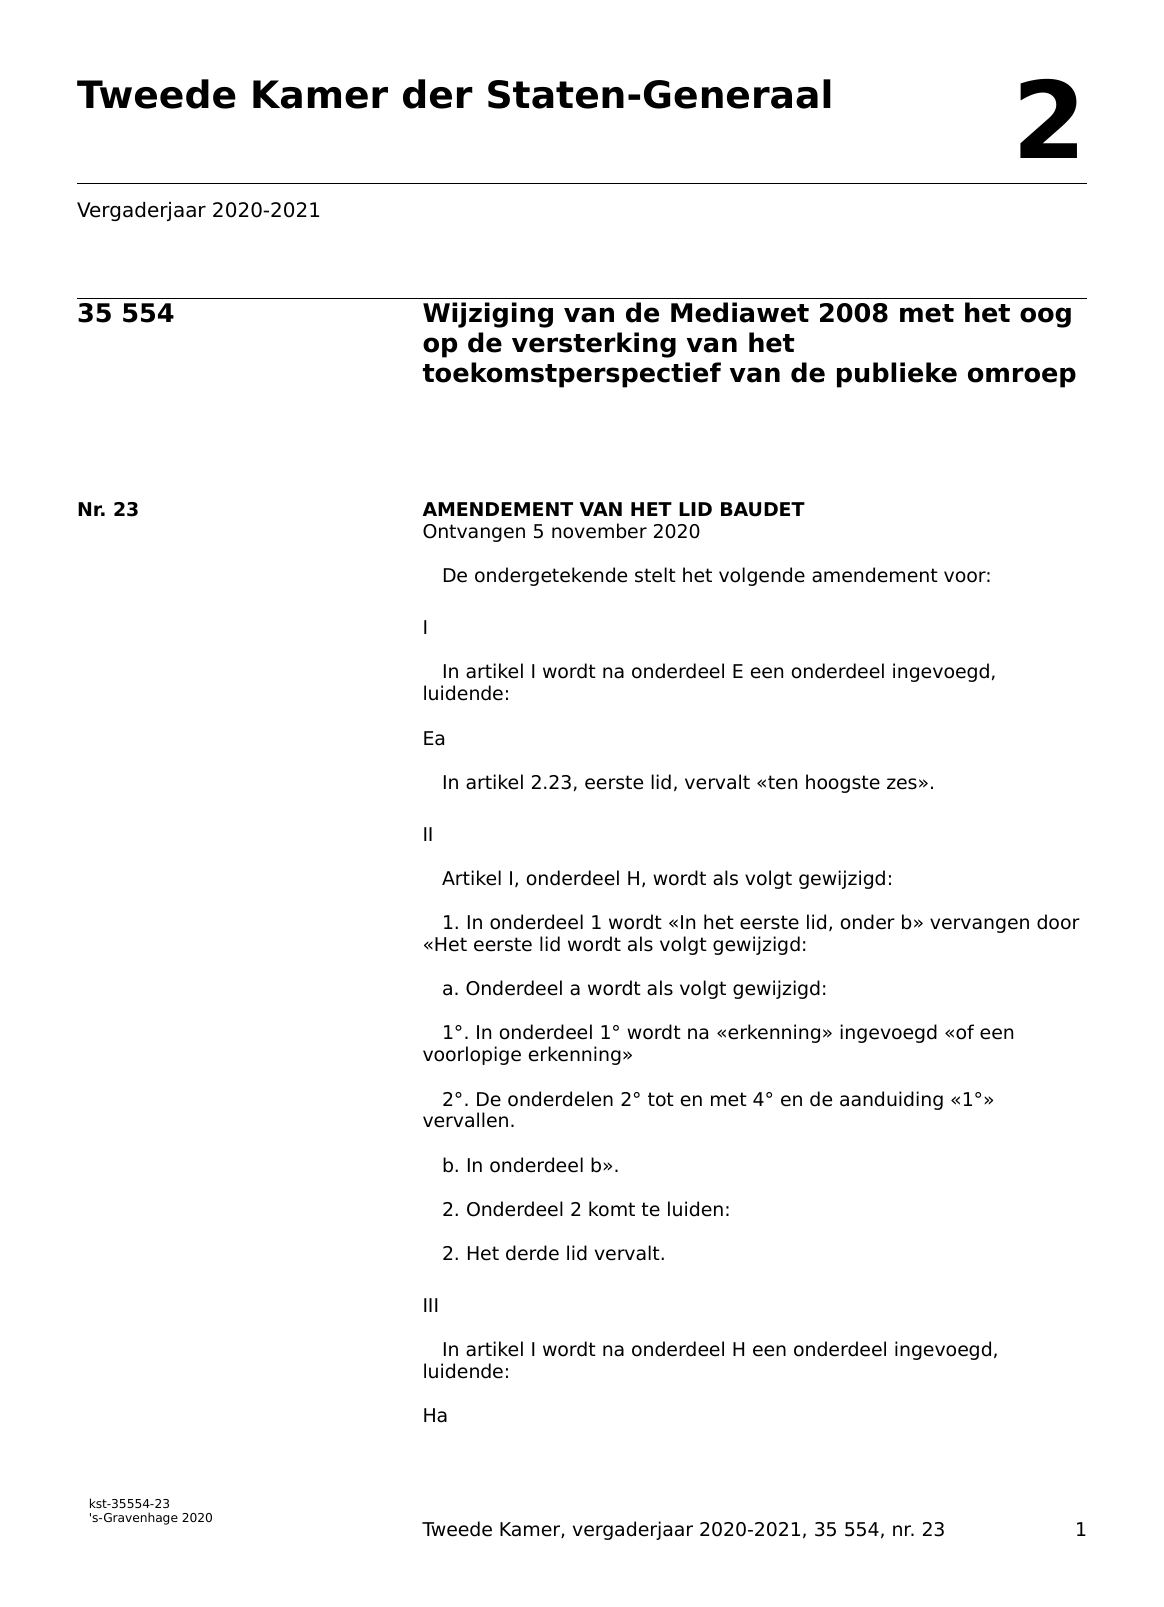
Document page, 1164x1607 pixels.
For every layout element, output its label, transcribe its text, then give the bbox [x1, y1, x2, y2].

text In artikel I wordt na onderdeel H een onderdeel ingevoegd, luidende: [422, 1339, 1087, 1383]
text In artikel 2.23, eerste lid, vervalt «ten hoogste zes». [422, 772, 1087, 794]
text b. In onderdeel b». [422, 1154, 1087, 1177]
subtitle III [422, 1295, 1087, 1317]
text Ha [422, 1405, 1087, 1427]
text 's-Gravenhage 2020 [88, 1511, 323, 1525]
table_header 2 [886, 59, 1087, 183]
text Artikel I, onderdeel H, wordt als volgt gewijzigd: [422, 868, 1087, 890]
text Ontvangen 5 november 2020 [422, 521, 1087, 543]
text 2. Onderdeel 2 komt te luiden: [422, 1199, 1087, 1221]
text kst-35554-23 [88, 1497, 323, 1511]
text De ondergetekende stelt het volgende amendement voor: [422, 565, 1087, 587]
table_header Tweede Kamer der Staten-Generaal [77, 59, 886, 183]
text 1°. In onderdeel 1° wordt na «erkenning» ingevoegd «of een voorlopige erkenning» [422, 1022, 1087, 1066]
subtitle Nr. 23 AMENDEMENT VAN HET LID BAUDET [77, 499, 1087, 521]
text Ea [422, 727, 1087, 749]
subtitle 35 554 Wijziging van de Mediawet 2008 met het oog op de versterking van het toekomstperspectief van de publieke omroep [77, 299, 1087, 388]
text In artikel I wordt na onderdeel E een onderdeel ingevoegd, luidende: [422, 661, 1087, 705]
subtitle II [422, 824, 1087, 846]
text 2. Het derde lid vervalt. [422, 1243, 1087, 1265]
text a. Onderdeel a wordt als volgt gewijzigd: [422, 978, 1087, 1000]
text 1. In onderdeel 1 wordt «In het eerste lid, onder b» vervangen door «Het eerste lid wordt als volgt gewijzigd: [422, 912, 1087, 956]
text 2°. De onderdelen 2° tot en met 4° en de aanduiding «1°» vervallen. [422, 1088, 1087, 1132]
subtitle I [422, 617, 1087, 639]
table_cell Vergaderjaar 2020-2021 [77, 184, 1087, 298]
